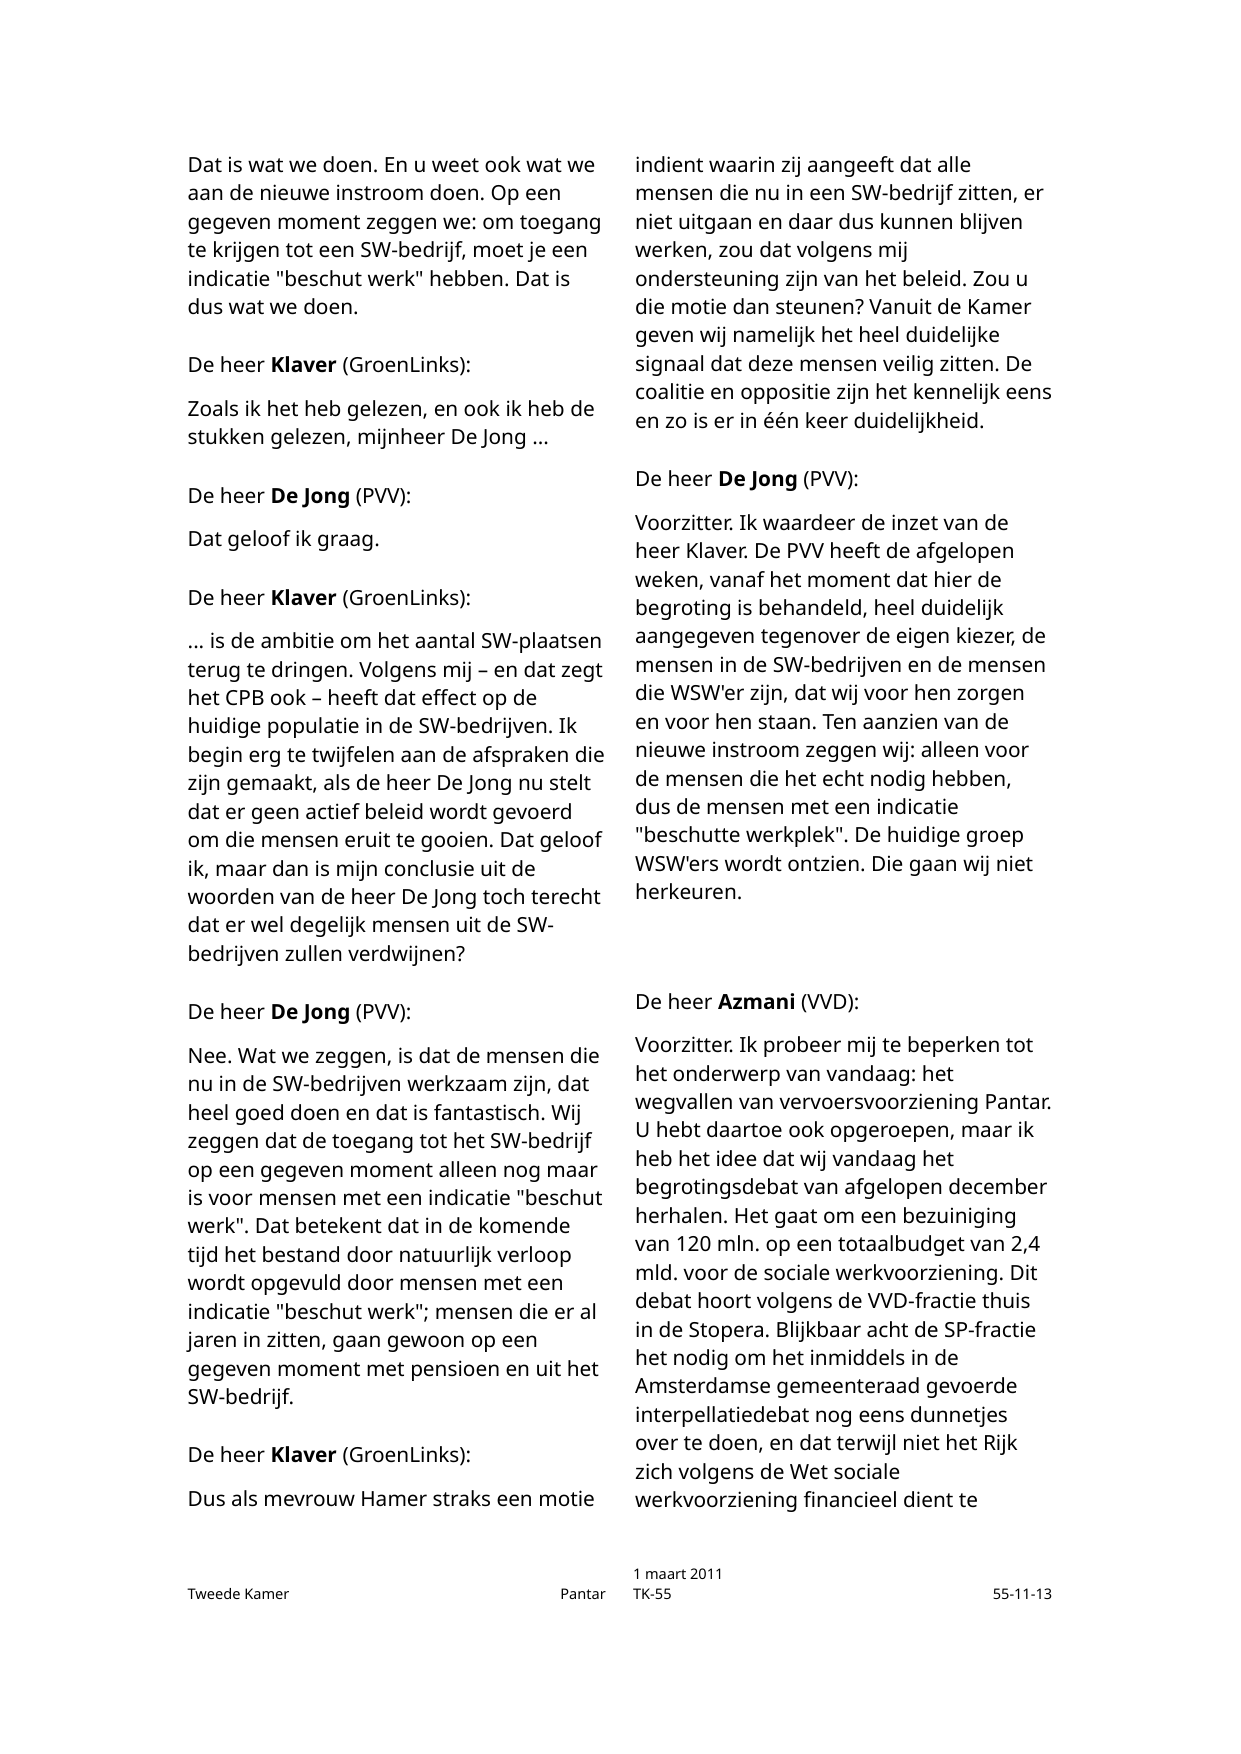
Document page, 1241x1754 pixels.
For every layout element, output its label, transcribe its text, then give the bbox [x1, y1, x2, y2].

text Dus als mevrouw Hamer straks een motie [187, 1484, 605, 1512]
text De heer De Jong (PVV): [635, 464, 1053, 493]
text Dat is wat we doen. En u weet ook wat we aan de nieuwe instroom doen. Op een gegeven moment zeggen we: om toegang te krijgen tot een SW-bedrijf, moet je een indicatie "beschut werk" hebben. Dat is dus wat we doen. [187, 150, 605, 321]
text Zoals ik het heb gelezen, en ook ik heb de stukken gelezen, mijnheer De Jong ... [187, 394, 605, 451]
text Nee. Wat we zeggen, is dat de mensen die nu in de SW-bedrijven werkzaam zijn, dat heel goed doen en dat is fantastisch. Wij zeggen dat de toegang tot het SW-bedrijf op een gegeven moment alleen nog maar is voor mensen met een indicatie "beschut werk". Dat betekent dat in de komende tijd het bestand door natuurlijk verloop wordt opgevuld door mensen met een indicatie "beschut werk"; mensen die er al jaren in zitten, gaan gewoon op een gegeven moment met pensioen en uit het SW-bedrijf. [187, 1041, 605, 1411]
text ... is de ambitie om het aantal SW-plaatsen terug te dringen. Volgens mij – en dat zegt het CPB ook – heeft dat effect op de huidige populatie in de SW-bedrijven. Ik begin erg te twijfelen aan de afspraken die zijn gemaakt, als de heer De Jong nu stelt dat er geen actief beleid wordt gevoerd om die mensen eruit te gooien. Dat geloof ik, maar dan is mijn conclusie uit de woorden van de heer De Jong toch terecht dat er wel degelijk mensen uit de SW-bedrijven zullen verdwijnen? [187, 626, 605, 967]
text  [635, 936, 1053, 964]
text Voorzitter. Ik waardeer de inzet van de heer Klaver. De PVV heeft de afgelopen weken, vanaf het moment dat hier de begroting is behandeld, heel duidelijk aangegeven tegenover de eigen kiezer, de mensen in de SW-bedrijven en de mensen die WSW'er zijn, dat wij voor hen zorgen en voor hen staan. Ten aanzien van de nieuwe instroom zeggen wij: alleen voor de mensen die het echt nodig hebben, dus de mensen met een indicatie "beschutte werkplek". De huidige groep WSW'ers wordt ontzien. Die gaan wij niet herkeuren. [635, 508, 1053, 906]
text Dat geloof ik graag. [187, 524, 605, 553]
text Voorzitter. Ik probeer mij te beperken tot het onderwerp van vandaag: het wegvallen van vervoersvoorziening Pantar. U hebt daartoe ook opgeroepen, maar ik heb het idee dat wij vandaag het begrotingsdebat van afgelopen december herhalen. Het gaat om een bezuiniging van 120 mln. op een totaalbudget van 2,4 mld. voor de sociale werkvoorziening. Dit debat hoort volgens de VVD-fractie thuis in de Stopera. Blijkbaar acht de SP-fractie het nodig om het inmiddels in de Amsterdamse gemeenteraad gevoerde interpellatiedebat nog eens dunnetjes over te doen, en dat terwijl niet het Rijk zich volgens de Wet sociale werkvoorziening financieel dient te [635, 1030, 1053, 1514]
text De heer Azmani (VVD): [635, 987, 1053, 1015]
text De heer De Jong (PVV): [187, 997, 605, 1026]
text indient waarin zij aangeeft dat alle mensen die nu in een SW-bedrijf zitten, er niet uitgaan en daar dus kunnen blijven werken, zou dat volgens mij ondersteuning zijn van het beleid. Zou u die motie dan steunen? Vanuit de Kamer geven wij namelijk het heel duidelijke signaal dat deze mensen veilig zitten. De coalitie en oppositie zijn het kennelijk eens en zo is er in één keer duidelijkheid. [635, 150, 1053, 434]
text De heer Klaver (GroenLinks): [187, 583, 605, 611]
text De heer Klaver (GroenLinks): [187, 1441, 605, 1469]
text De heer Klaver (GroenLinks): [187, 351, 605, 379]
text De heer De Jong (PVV): [187, 481, 605, 509]
